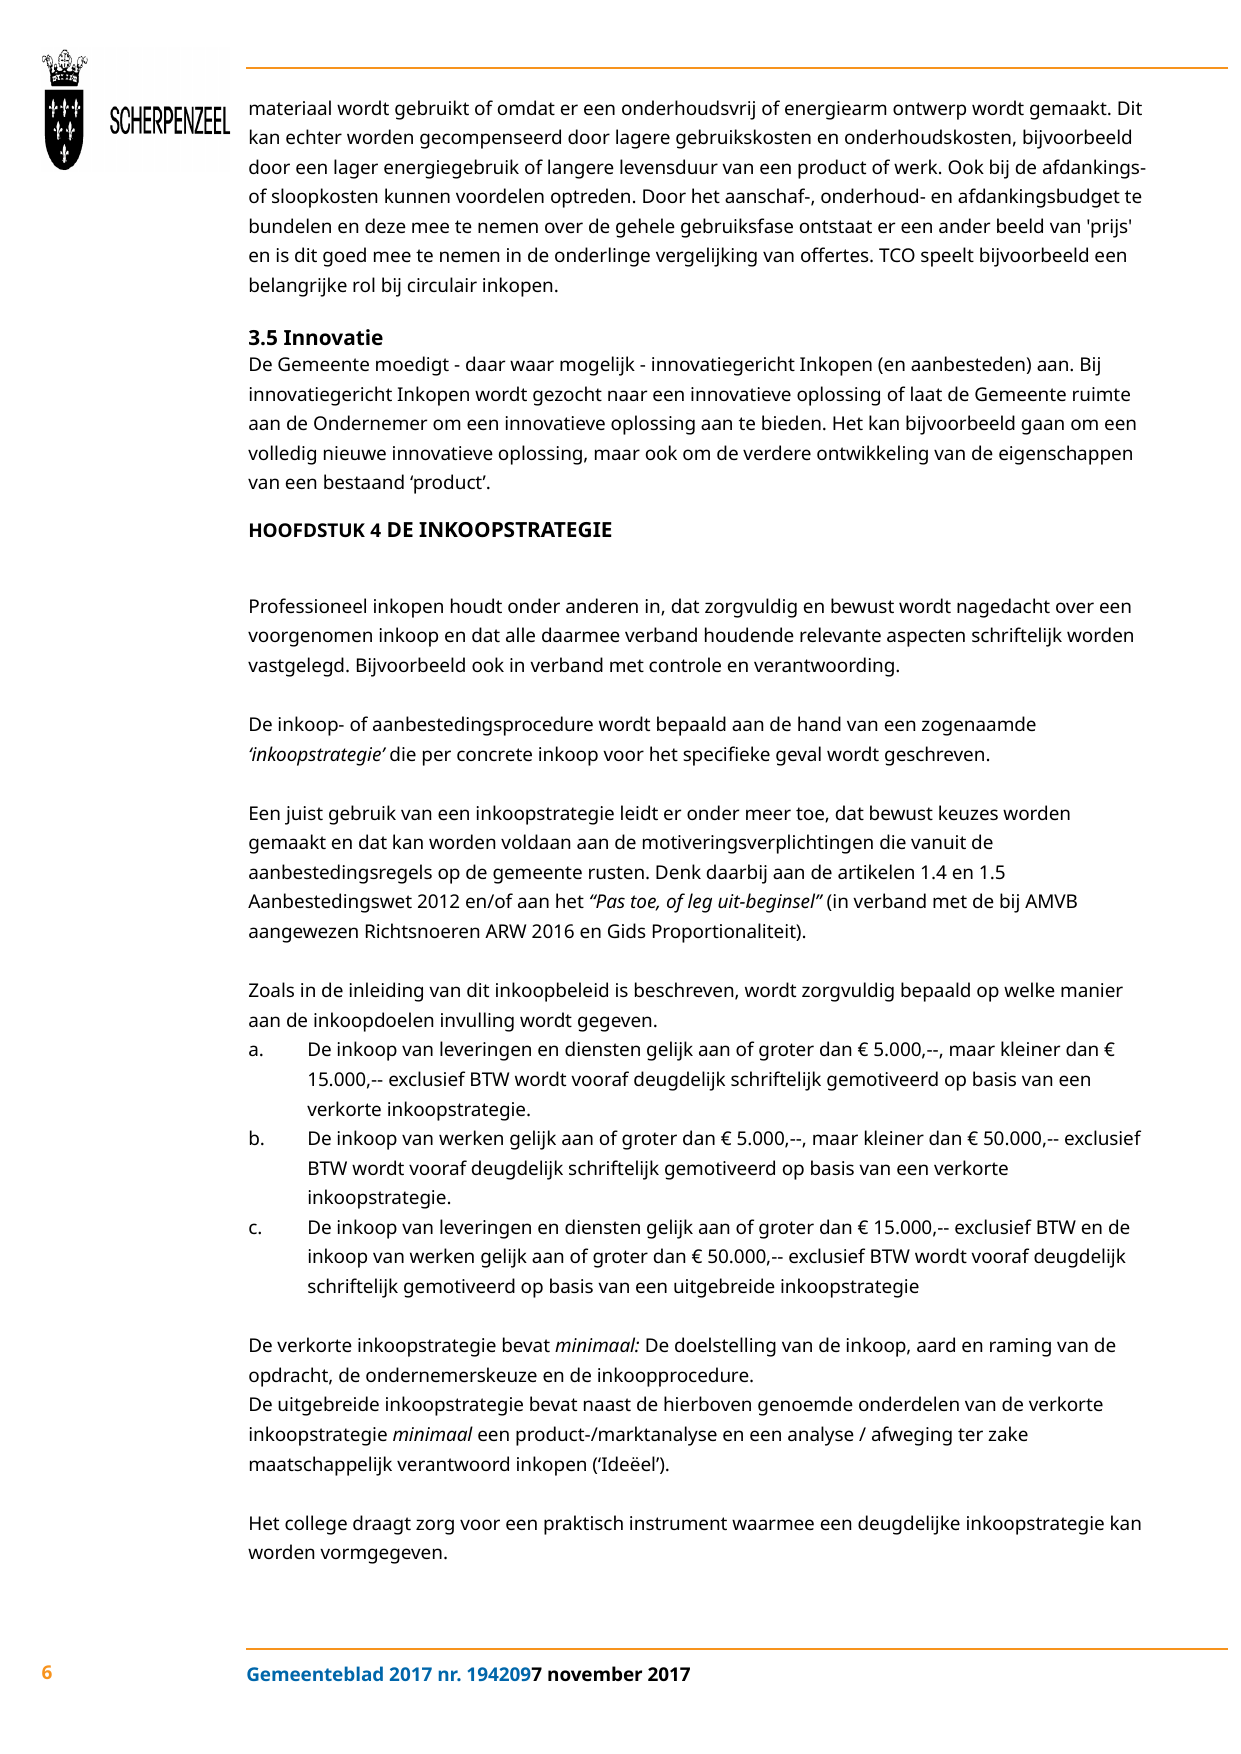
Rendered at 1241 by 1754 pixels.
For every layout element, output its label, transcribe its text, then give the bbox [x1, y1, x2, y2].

text materiaal wordt gebruikt of omdat er een onderhoudsvrij of energiearm ontwerp wordt gemaakt. Dit kan echter worden gecompenseerd door lagere gebruikskosten en onderhoudskosten, bijvoorbeeld door een lager energiegebruik of langere levensduur van een product of werk. Ook bij de afdankings- of sloopkosten kunnen voordelen optreden. Door het aanschaf-, onderhoud- en afdankingsbudget te bundelen en deze mee te nemen over de gehele gebruiksfase ontstaat er een ander beeld van 'prijs' en is dit goed mee te nemen in de onderlinge vergelijking van offertes. TCO speelt bijvoorbeeld een belangrijke rol bij circulair inkopen. [248, 95, 1152, 298]
text Professioneel inkopen houdt onder anderen in, dat zorgvuldig en bewust wordt nagedacht over een voorgenomen inkoop en dat alle daarmee verband houdende relevante aspecten schriftelijk worden vastgelegd. Bijvoorbeeld ook in verband met controle en verantwoording. [248, 593, 1152, 678]
text De uitgebreide inkoopstrategie bevat naast de hierboven genoemde onderdelen van de verkorte inkoopstrategie minimaal een product-/marktanalyse en een analyse / afweging ter zake maatschappelijk verantwoord inkopen (‘Ideëel’). [248, 1392, 1152, 1476]
text Een juist gebruik van een inkoopstrategie leidt er onder meer toe, dat bewust keuzes worden gemaakt en dat kan worden voldaan aan de motiveringsverplichtingen die vanuit de aanbestedingsregels op de gemeente rusten. Denk daarbij aan de artikelen 1.4 en 1.5 Aanbestedingswet 2012 en/of aan het “Pas toe, of leg uit-beginsel” (in verband met de bij AMVB aangewezen Richtsnoeren ARW 2016 en Gids Proportionaliteit). [248, 800, 1152, 944]
list De inkoop van leveringen en diensten gelijk aan of groter dan € 5.000,--, maar kleiner dan € 15.000,-- exclusief BTW wordt vooraf deugdelijk schriftelijk gemotiveerd op basis van een verkorte inkoopstrategie. [248, 1037, 1152, 1121]
text Zoals in de inleiding van dit inkoopbeleid is beschreven, wordt zorgvuldig bepaald op welke manier aan de inkoopdoelen invulling wordt gegeven. [248, 977, 1152, 1033]
list De inkoop van leveringen en diensten gelijk aan of groter dan € 15.000,-- exclusief BTW en de inkoop van werken gelijk aan of groter dan € 50.000,-- exclusief BTW wordt vooraf deugdelijk schriftelijk gemotiveerd op basis van een uitgebreide inkoopstrategie [248, 1214, 1152, 1299]
list De inkoop van werken gelijk aan of groter dan € 5.000,--, maar kleiner dan € 50.000,-- exclusief BTW wordt vooraf deugdelijk schriftelijk gemotiveerd op basis van een verkorte inkoopstrategie. [248, 1125, 1152, 1210]
text De inkoop- of aanbestedingsprocedure wordt bepaald aan de hand van een zogenaamde ‘inkoopstrategie’ die per concrete inkoop voor het specifieke geval wordt geschreven. [248, 711, 1152, 766]
text 3.5 Innovatie [248, 323, 1152, 351]
picture [41, 47, 231, 172]
text De verkorte inkoopstrategie bevat minimaal: De doelstelling van de inkoop, aard en raming van de opdracht, de ondernemerskeuze en de inkoopprocedure. [248, 1332, 1152, 1388]
text HOOFDSTUK 4 DE INKOOPSTRATEGIE [248, 515, 1152, 543]
text De Gemeente moedigt - daar waar mogelijk - innovatiegericht Inkopen (en aanbesteden) aan. Bij innovatiegericht Inkopen wordt gezocht naar een innovatieve oplossing of laat de Gemeente ruimte aan de Ondernemer om een innovatieve oplossing aan te bieden. Het kan bijvoorbeeld gaan om een volledig nieuwe innovatieve oplossing, maar ook om de verdere ontwikkeling van de eigenschappen van een bestaand ‘product’. [248, 351, 1152, 495]
text Het college draagt zorg voor een praktisch instrument waarmee een deugdelijke inkoopstrategie kan worden vormgegeven. [248, 1510, 1152, 1565]
